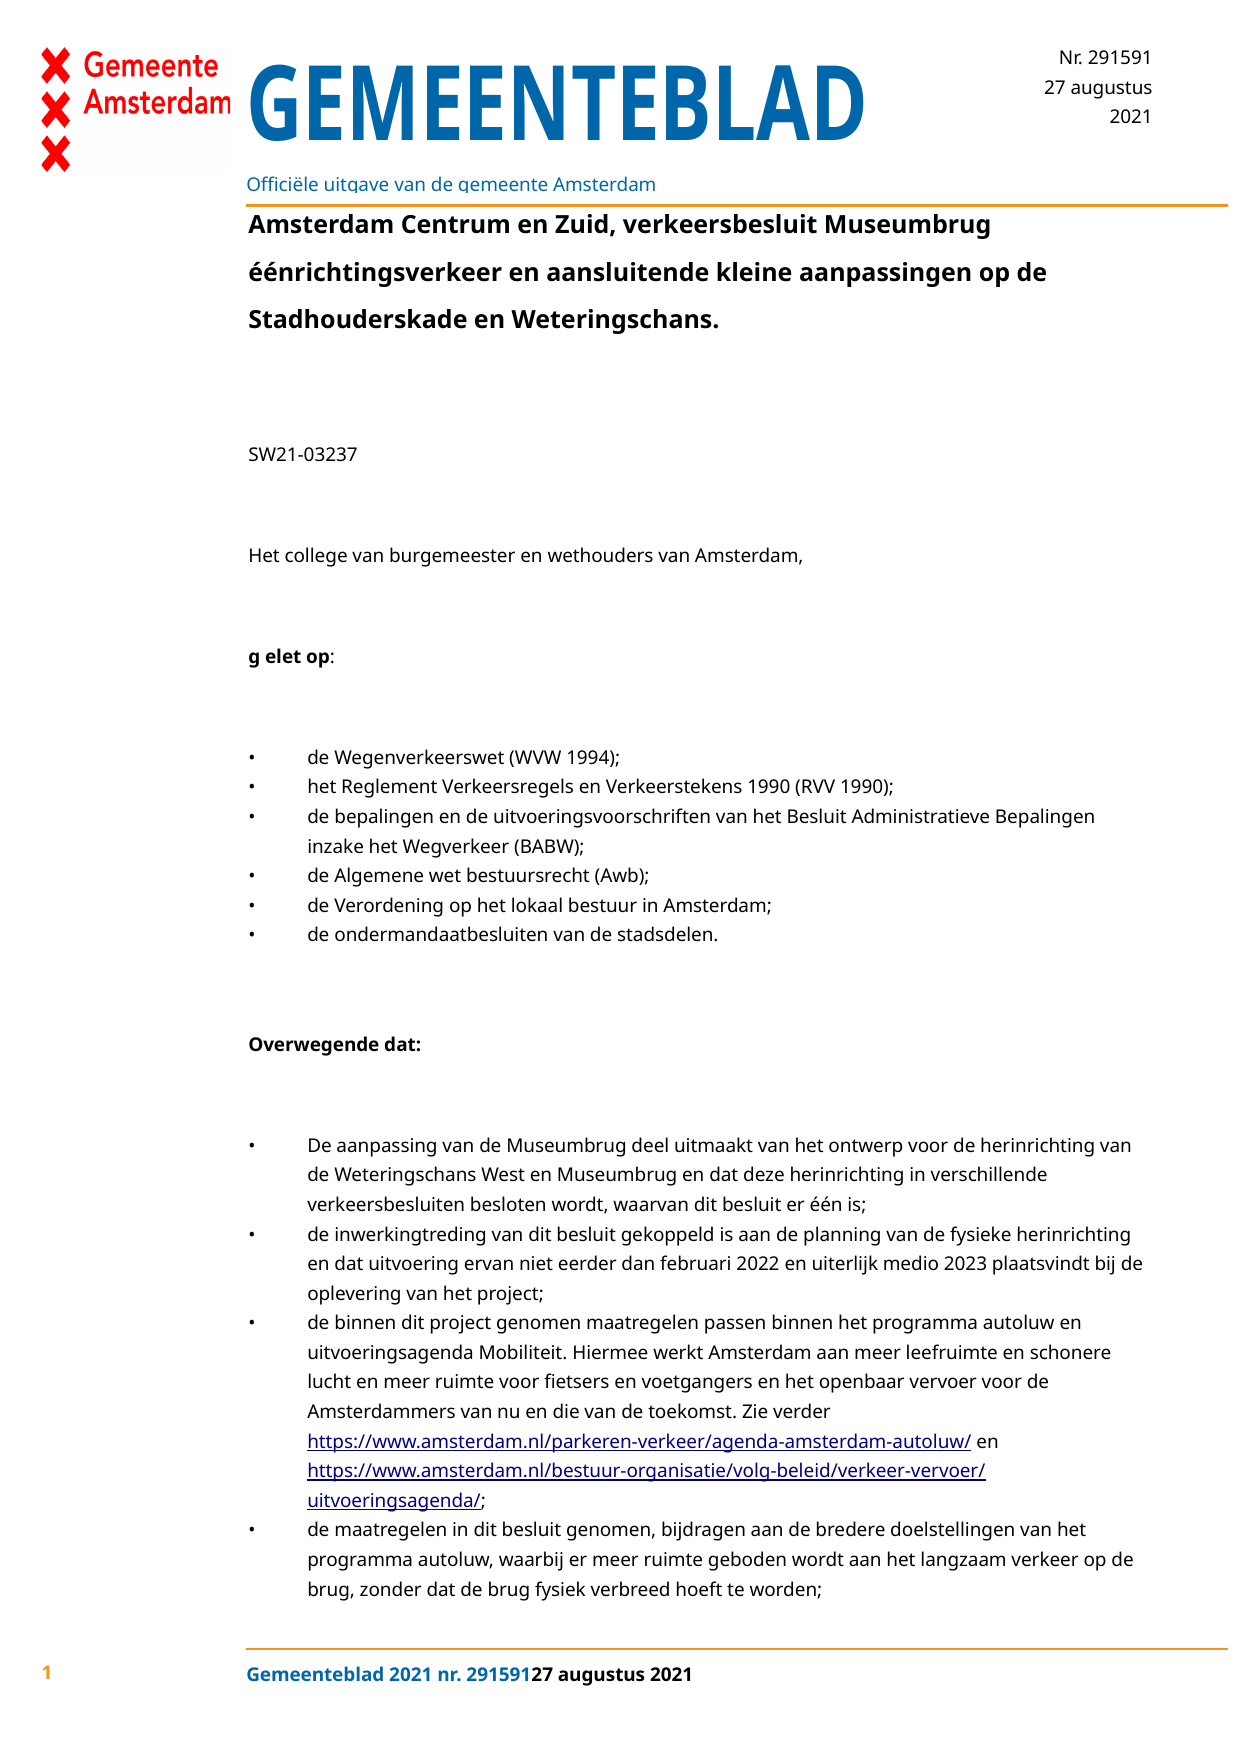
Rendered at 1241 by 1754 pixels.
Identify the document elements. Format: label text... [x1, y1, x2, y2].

list de bepalingen en de uitvoeringsvoorschriften van het Besluit Administratieve Bepalingen inzake het Wegverkeer (BABW); [248, 803, 1152, 859]
text Het college van burgemeester en wethouders van Amsterdam, [248, 542, 1152, 568]
text Overwegende dat: [248, 1031, 1152, 1057]
list de inwerkingtreding van dit besluit gekoppeld is aan de planning van de fysieke herinrichting en dat uitvoering ervan niet eerder dan februari 2022 en uiterlijk medio 2023 plaatsvindt bij de oplevering van het project; [248, 1221, 1152, 1306]
list De aanpassing van de Museumbrug deel uitmaakt van het ontwerp voor de herinrichting van de Weteringschans West en Museumbrug en dat deze herinrichting in verschillende verkeersbesluiten besloten wordt, waarvan dit besluit er één is; [248, 1132, 1152, 1217]
list de maatregelen in dit besluit genomen, bijdragen aan de bredere doelstellingen van het programma autoluw, waarbij er meer ruimte geboden wordt aan het langzaam verkeer op de brug, zonder dat de brug fysiek verbreed hoeft te worden; [248, 1517, 1152, 1602]
list de Verordening op het lokaal bestuur in Amsterdam; [248, 892, 1152, 918]
text g elet op: [248, 643, 1152, 669]
picture [41, 47, 231, 172]
text SW21-03237 [248, 442, 1152, 467]
list de binnen dit project genomen maatregelen passen binnen het programma autoluw en uitvoeringsagenda Mobiliteit. Hiermee werkt Amsterdam aan meer leefruimte en schonere lucht en meer ruimte voor fietsers en voetgangers en het openbaar vervoer voor de Amsterdammers van nu en die van de toekomst. Zie verder https://www.amsterdam.nl/parkeren-verkeer/agenda-amsterdam-autoluw/ en https://www.amsterdam.nl/bestuur-organisatie/volg-beleid/verkeer-vervoer/uitvoeringsagenda/; [248, 1309, 1152, 1513]
text Amsterdam Centrum en Zuid, verkeersbesluit Museumbrug éénrichtingsverkeer en aansluitende kleine aanpassingen op de Stadhouderskade en Weteringschans. [248, 207, 1152, 336]
list de ondermandaatbesluiten van de stadsdelen. [248, 922, 1152, 947]
list het Reglement Verkeersregels en Verkeerstekens 1990 (RVV 1990); [248, 774, 1152, 799]
list de Algemene wet bestuursrecht (Awb); [248, 862, 1152, 888]
list de Wegenverkeerswet (WVW 1994); [248, 744, 1152, 770]
